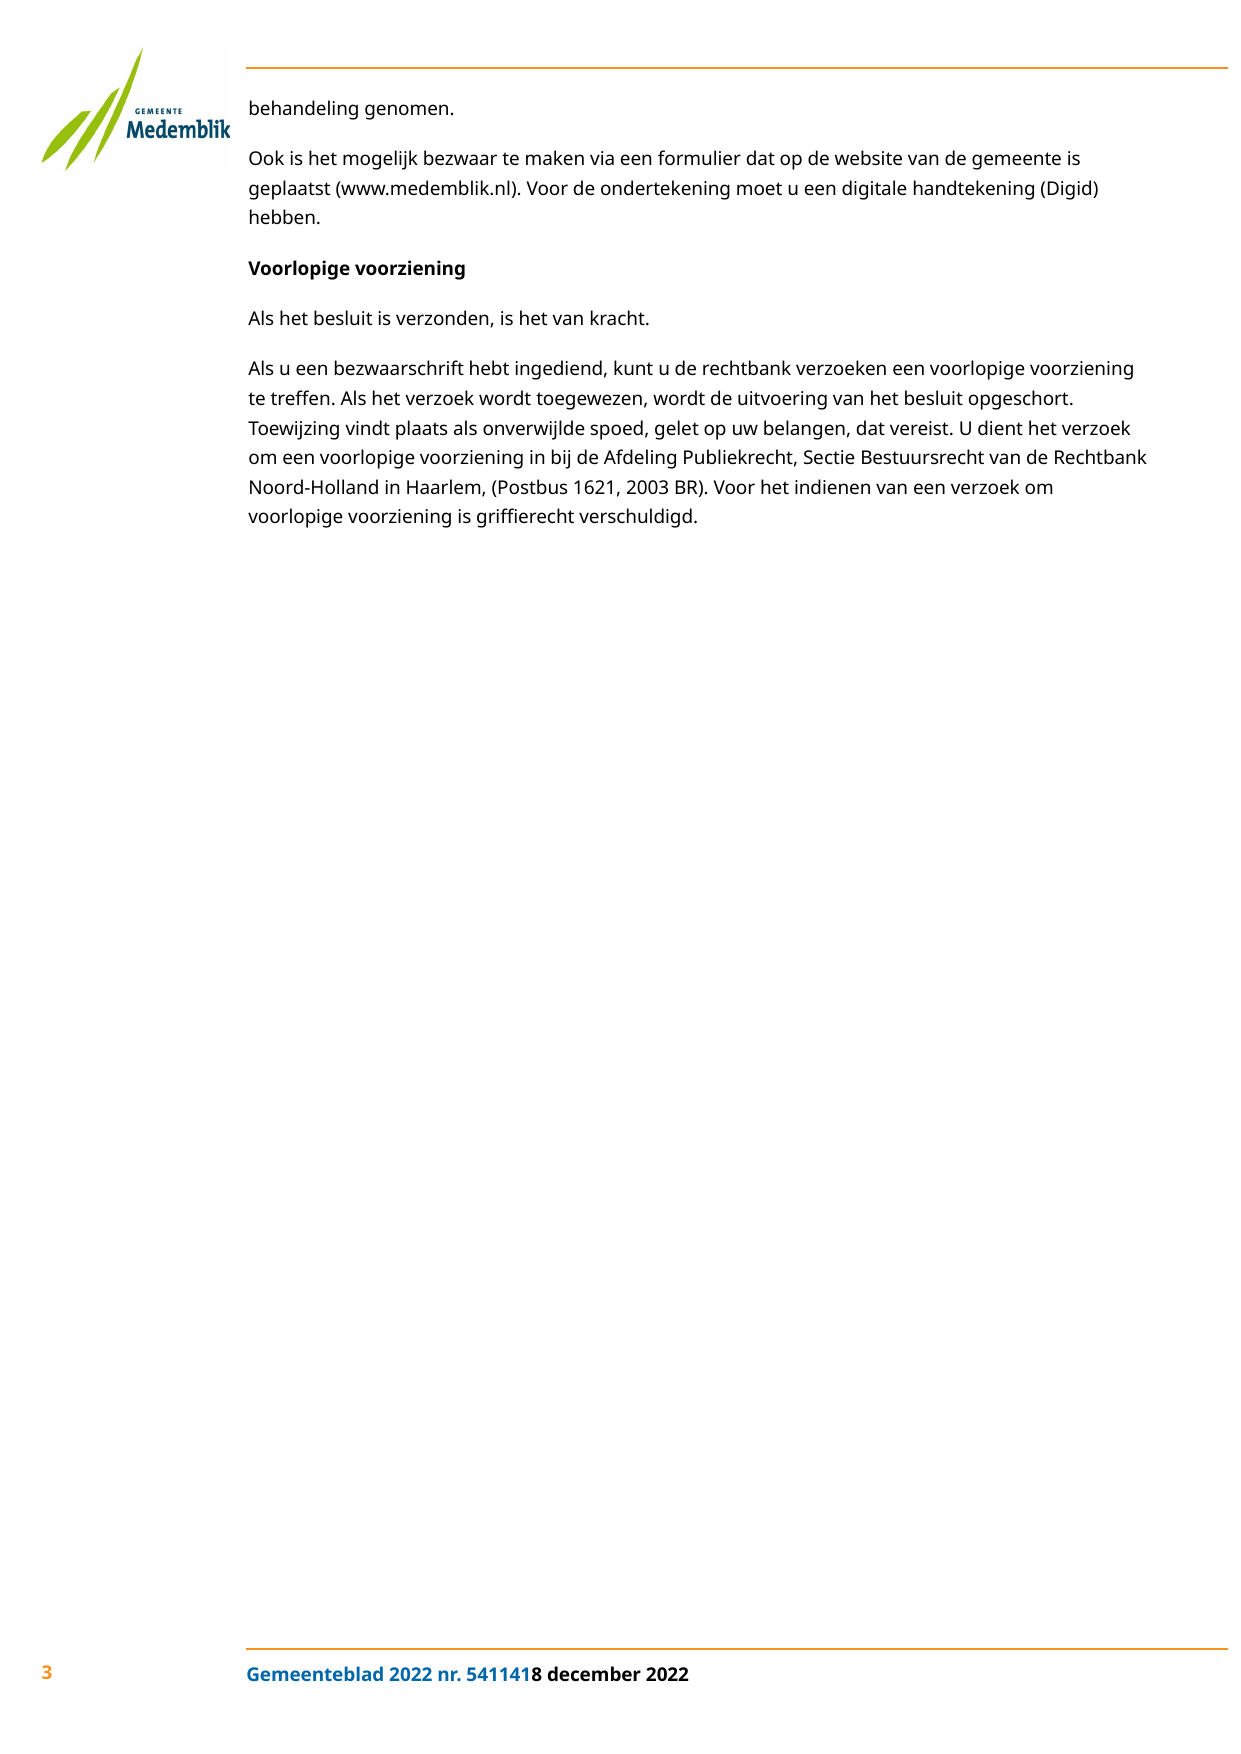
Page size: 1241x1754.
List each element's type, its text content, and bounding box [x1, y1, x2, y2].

text Als u een bezwaarschrift hebt ingediend, kunt u de rechtbank verzoeken een voorlopige voorziening te treffen. Als het verzoek wordt toegewezen, wordt de uitvoering van het besluit opgeschort. Toewijzing vindt plaats als onverwijlde spoed, gelet op uw belangen, dat vereist. U dient het verzoek om een voorlopige voorziening in bij de Afdeling Publiekrecht, Sectie Bestuursrecht van de Rechtbank Noord-Holland in Haarlem, (Postbus 1621, 2003 BR). Voor het indienen van een verzoek om voorlopige voorziening is griffierecht verschuldigd. [248, 356, 1152, 529]
text Voorlopige voorziening [248, 255, 1152, 281]
picture [41, 47, 231, 172]
text Als het besluit is verzonden, is het van kracht. [248, 305, 1152, 331]
text Ook is het mogelijk bezwaar te maken via een formulier dat op de website van de gemeente is geplaatst (www.medemblik.nl). Voor de ondertekening moet u een digitale handtekening (Digid) hebben. [248, 145, 1152, 230]
text behandeling genomen. [248, 95, 1152, 121]
